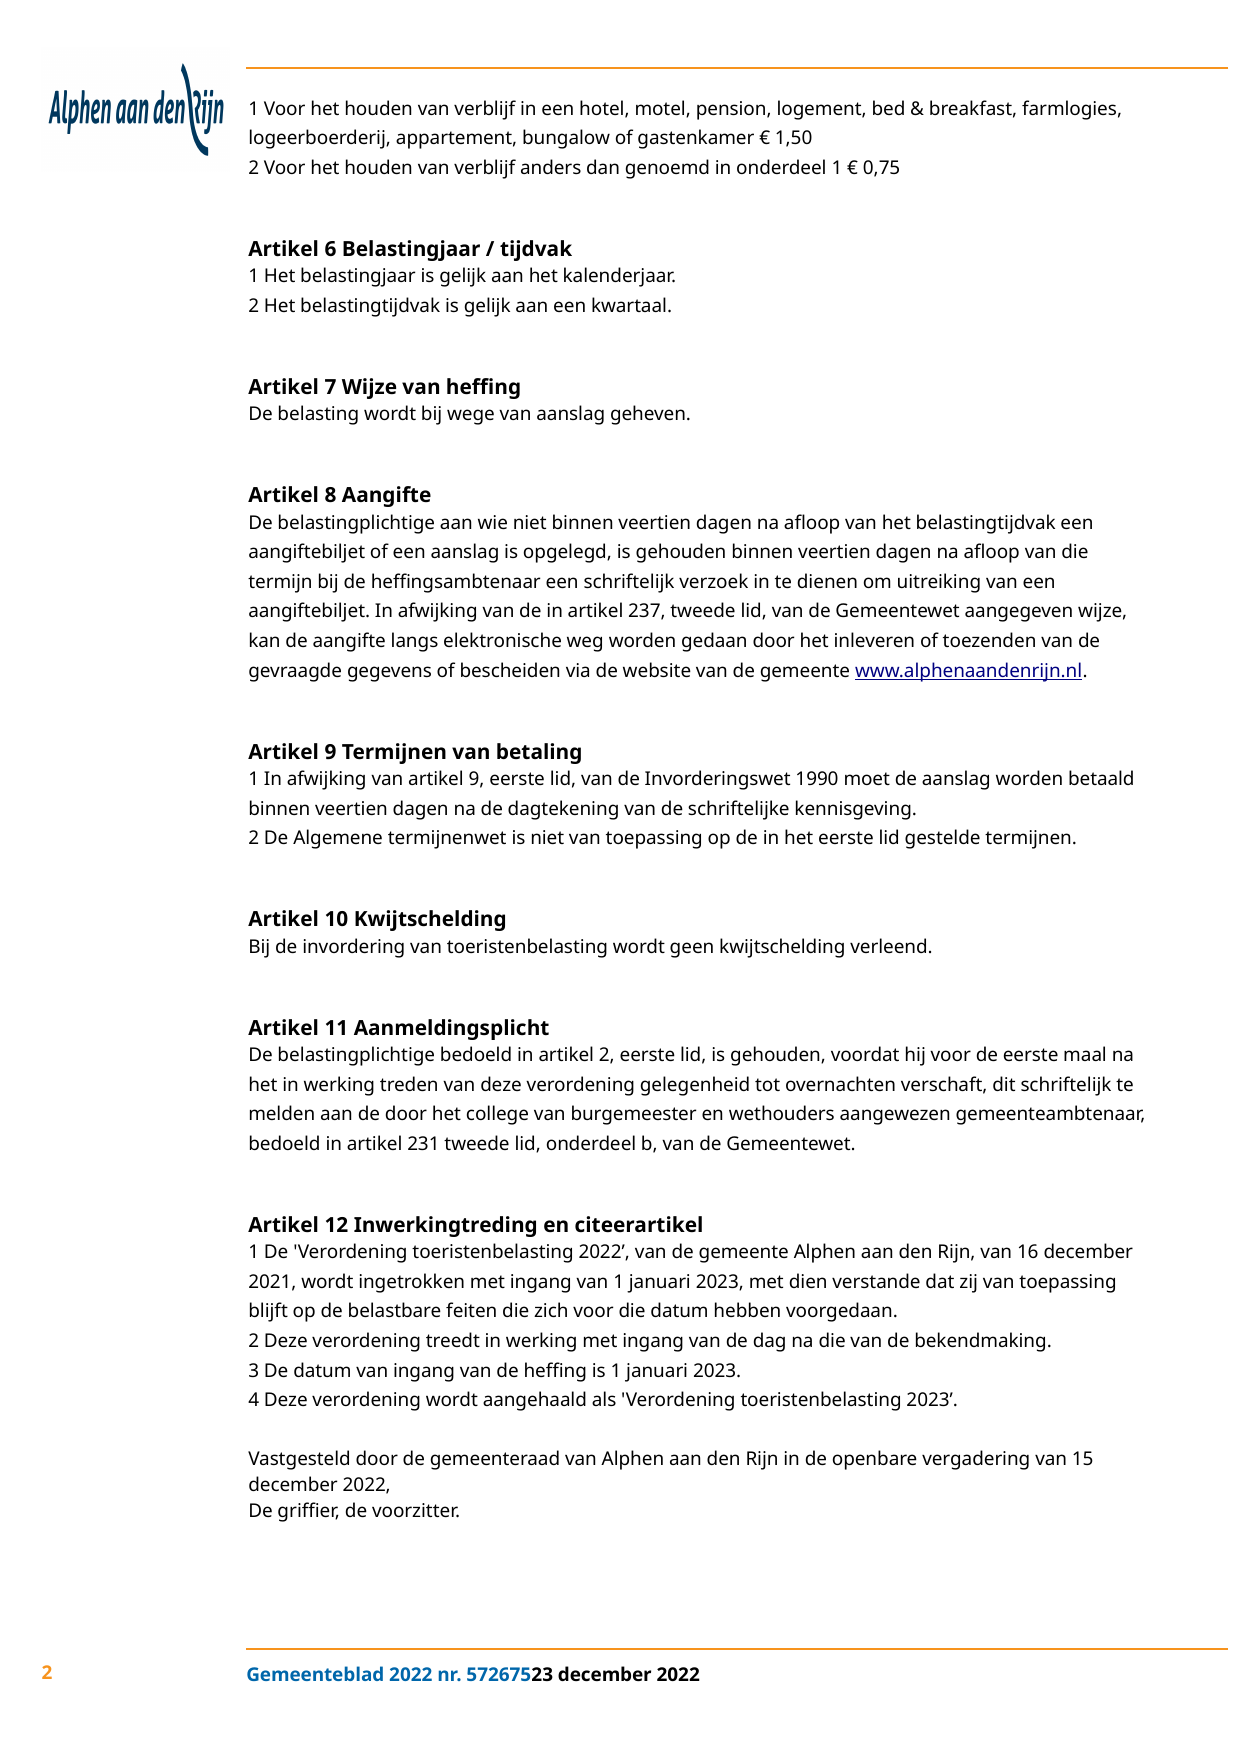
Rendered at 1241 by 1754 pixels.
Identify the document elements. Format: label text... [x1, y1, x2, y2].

text Artikel 12 Inwerkingtreding en citeerartikel [248, 1210, 1152, 1238]
text Bij de invordering van toeristenbelasting wordt geen kwijtschelding verleend. [248, 933, 1152, 958]
text 2 Voor het houden van verblijf anders dan genoemd in onderdeel 1 € 0,75 [248, 154, 1152, 180]
text De belasting wordt bij wege van aanslag geheven. [248, 400, 1152, 426]
picture [41, 47, 231, 172]
text Artikel 6 Belastingjaar / tijdvak [248, 234, 1152, 262]
text Artikel 7 Wijze van heffing [248, 372, 1152, 400]
text 2 Het belastingtijdvak is gelijk aan een kwartaal. [248, 292, 1152, 318]
text De belastingplichtige bedoeld in artikel 2, eerste lid, is gehouden, voordat hij voor de eerste maal na het in werking treden van deze verordening gelegenheid tot overnachten verschaft, dit schriftelijk te melden aan de door het college van burgemeester en wethouders aangewezen gemeenteambtenaar, bedoeld in artikel 231 tweede lid, onderdeel b, van de Gemeentewet. [248, 1041, 1152, 1156]
text 1 De 'Verordening toeristenbelasting 2022’, van de gemeente Alphen aan den Rijn, van 16 december 2021, wordt ingetrokken met ingang van 1 januari 2023, met dien verstande dat zij van toepassing blijft op de belastbare feiten die zich voor die datum hebben voorgedaan. [248, 1238, 1152, 1323]
text Artikel 10 Kwijtschelding [248, 904, 1152, 933]
text 1 In afwijking van artikel 9, eerste lid, van de Invorderingswet 1990 moet de aanslag worden betaald binnen veertien dagen na de dagtekening van de schriftelijke kennisgeving. [248, 765, 1152, 821]
text Vastgesteld door de gemeenteraad van Alphen aan den Rijn in de openbare vergadering van 15 december 2022, [248, 1446, 1152, 1497]
text 2 De Algemene termijnenwet is niet van toepassing op de in het eerste lid gestelde termijnen. [248, 824, 1152, 850]
text 2 Deze verordening treedt in werking met ingang van de dag na die van de bekendmaking. [248, 1327, 1152, 1353]
text 1 Voor het houden van verblijf in een hotel, motel, pension, logement, bed & breakfast, farmlogies, logeerboerderij, appartement, bungalow of gastenkamer € 1,50 [248, 95, 1152, 150]
text De griffier, de voorzitter. [248, 1497, 1152, 1523]
text Artikel 8 Aangifte [248, 480, 1152, 509]
text 3 De datum van ingang van de heffing is 1 januari 2023. [248, 1357, 1152, 1382]
text Artikel 11 Aanmeldingsplicht [248, 1013, 1152, 1041]
text Artikel 9 Termijnen van betaling [248, 737, 1152, 765]
text 1 Het belastingjaar is gelijk aan het kalenderjaar. [248, 262, 1152, 288]
text De belastingplichtige aan wie niet binnen veertien dagen na afloop van het belastingtijdvak een aangiftebiljet of een aanslag is opgelegd, is gehouden binnen veertien dagen na afloop van die termijn bij de heffingsambtenaar een schriftelijk verzoek in te dienen om uitreiking van een aangiftebiljet. In afwijking van de in artikel 237, tweede lid, van de Gemeentewet aangegeven wijze, kan de aangifte langs elektronische weg worden gedaan door het inleveren of toezenden van de gevraagde gegevens of bescheiden via de website van de gemeente www.alphenaandenrijn.nl. [248, 509, 1152, 682]
text 4 Deze verordening wordt aangehaald als 'Verordening toeristenbelasting 2023’. [248, 1386, 1152, 1412]
